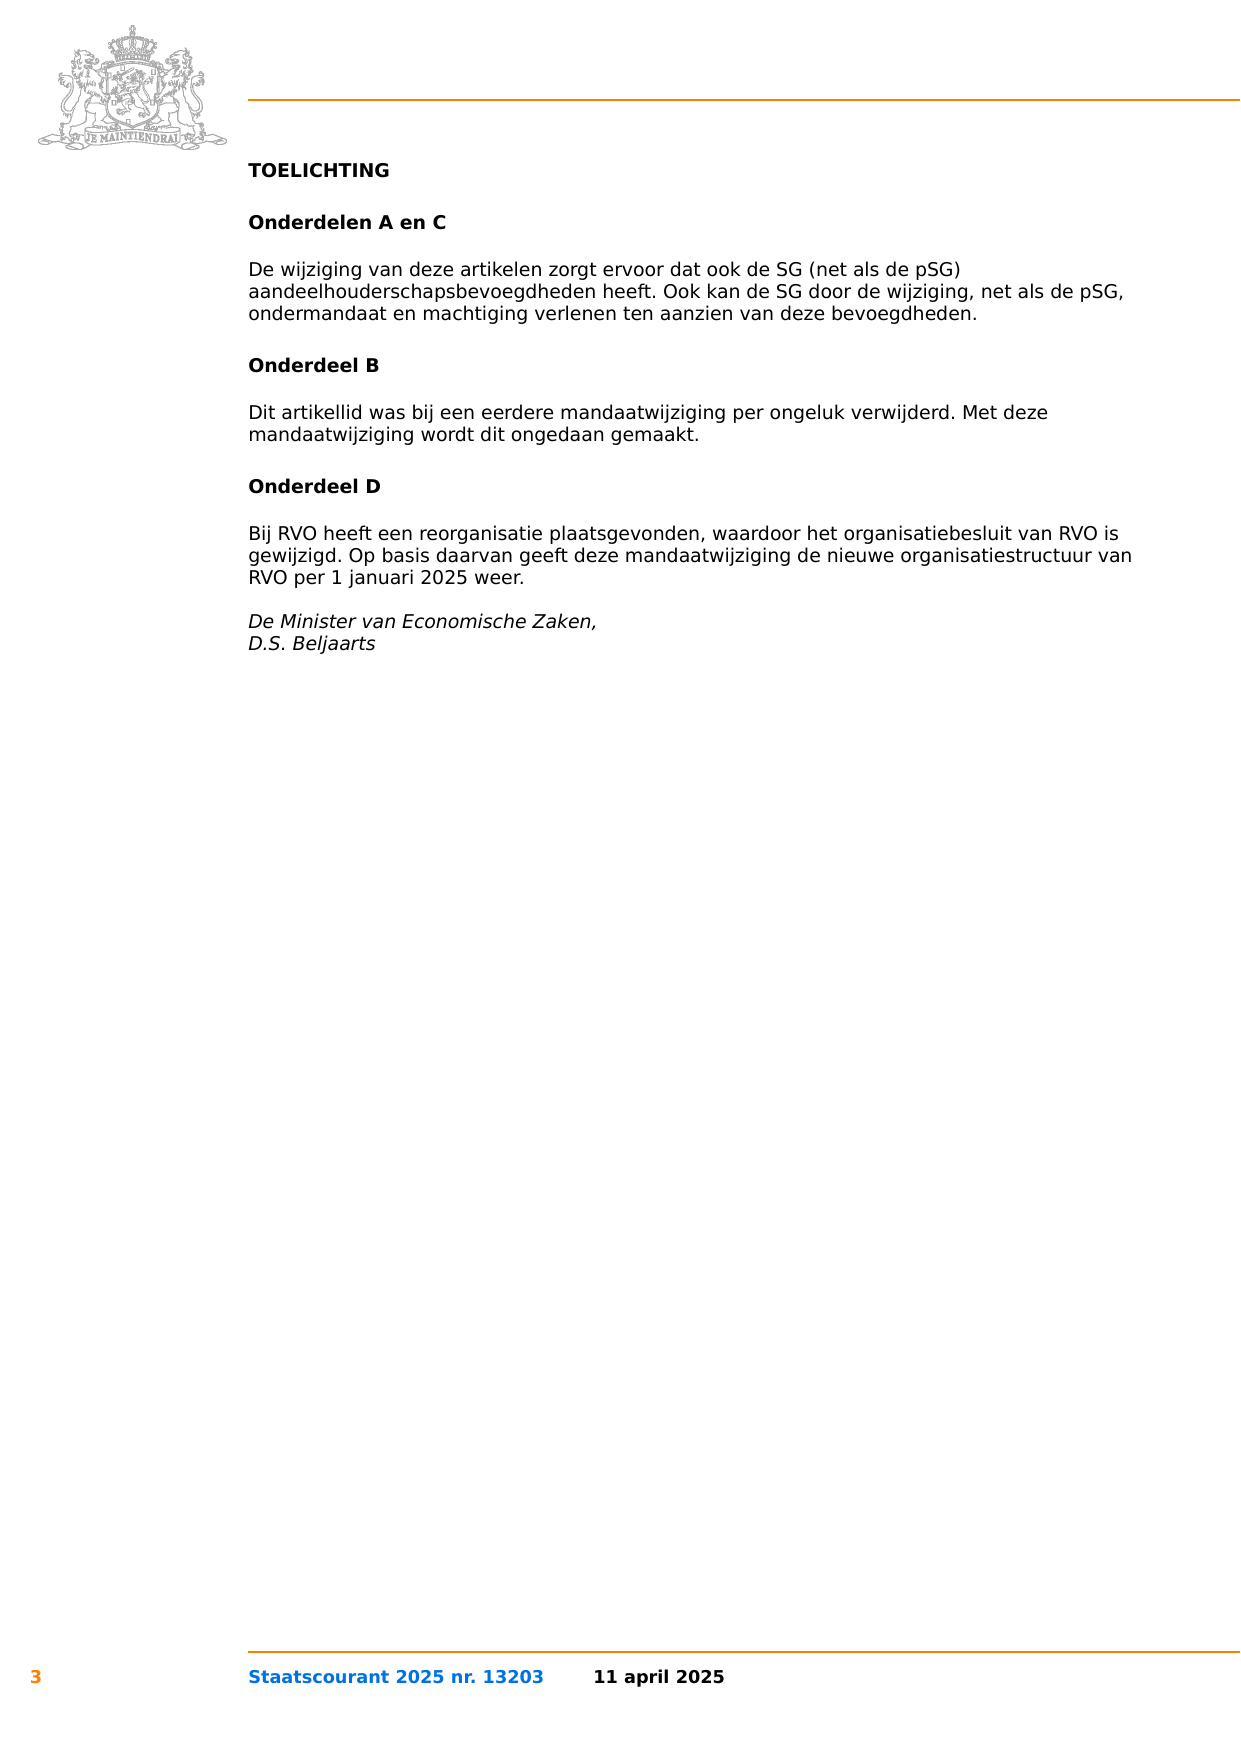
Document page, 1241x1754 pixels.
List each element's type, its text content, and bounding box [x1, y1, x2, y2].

subtitle Onderdeel D [248, 476, 1163, 498]
subtitle Onderdeel B [248, 355, 1163, 377]
subtitle TOELICHTING [248, 160, 1163, 182]
text De Minister van Economische Zaken, D.S. Beljaarts [248, 611, 1163, 654]
text Dit artikellid was bij een eerdere mandaatwijziging per ongeluk verwijderd. Met deze mandaatwijziging wordt dit ongedaan gemaakt. [248, 402, 1163, 446]
picture [38, 25, 227, 150]
text De wijziging van deze artikelen zorgt ervoor dat ook de SG (net als de pSG) aandeelhouderschapsbevoegdheden heeft. Ook kan de SG door de wijziging, net als de pSG, ondermandaat en machtiging verlenen ten aanzien van deze bevoegdheden. [248, 259, 1163, 325]
subtitle Onderdelen A en C [248, 212, 1163, 234]
text Bij RVO heeft een reorganisatie plaatsgevonden, waardoor het organisatiebesluit van RVO is gewijzigd. Op basis daarvan geeft deze mandaatwijziging de nieuwe organisatiestructuur van RVO per 1 januari 2025 weer. [248, 523, 1163, 589]
